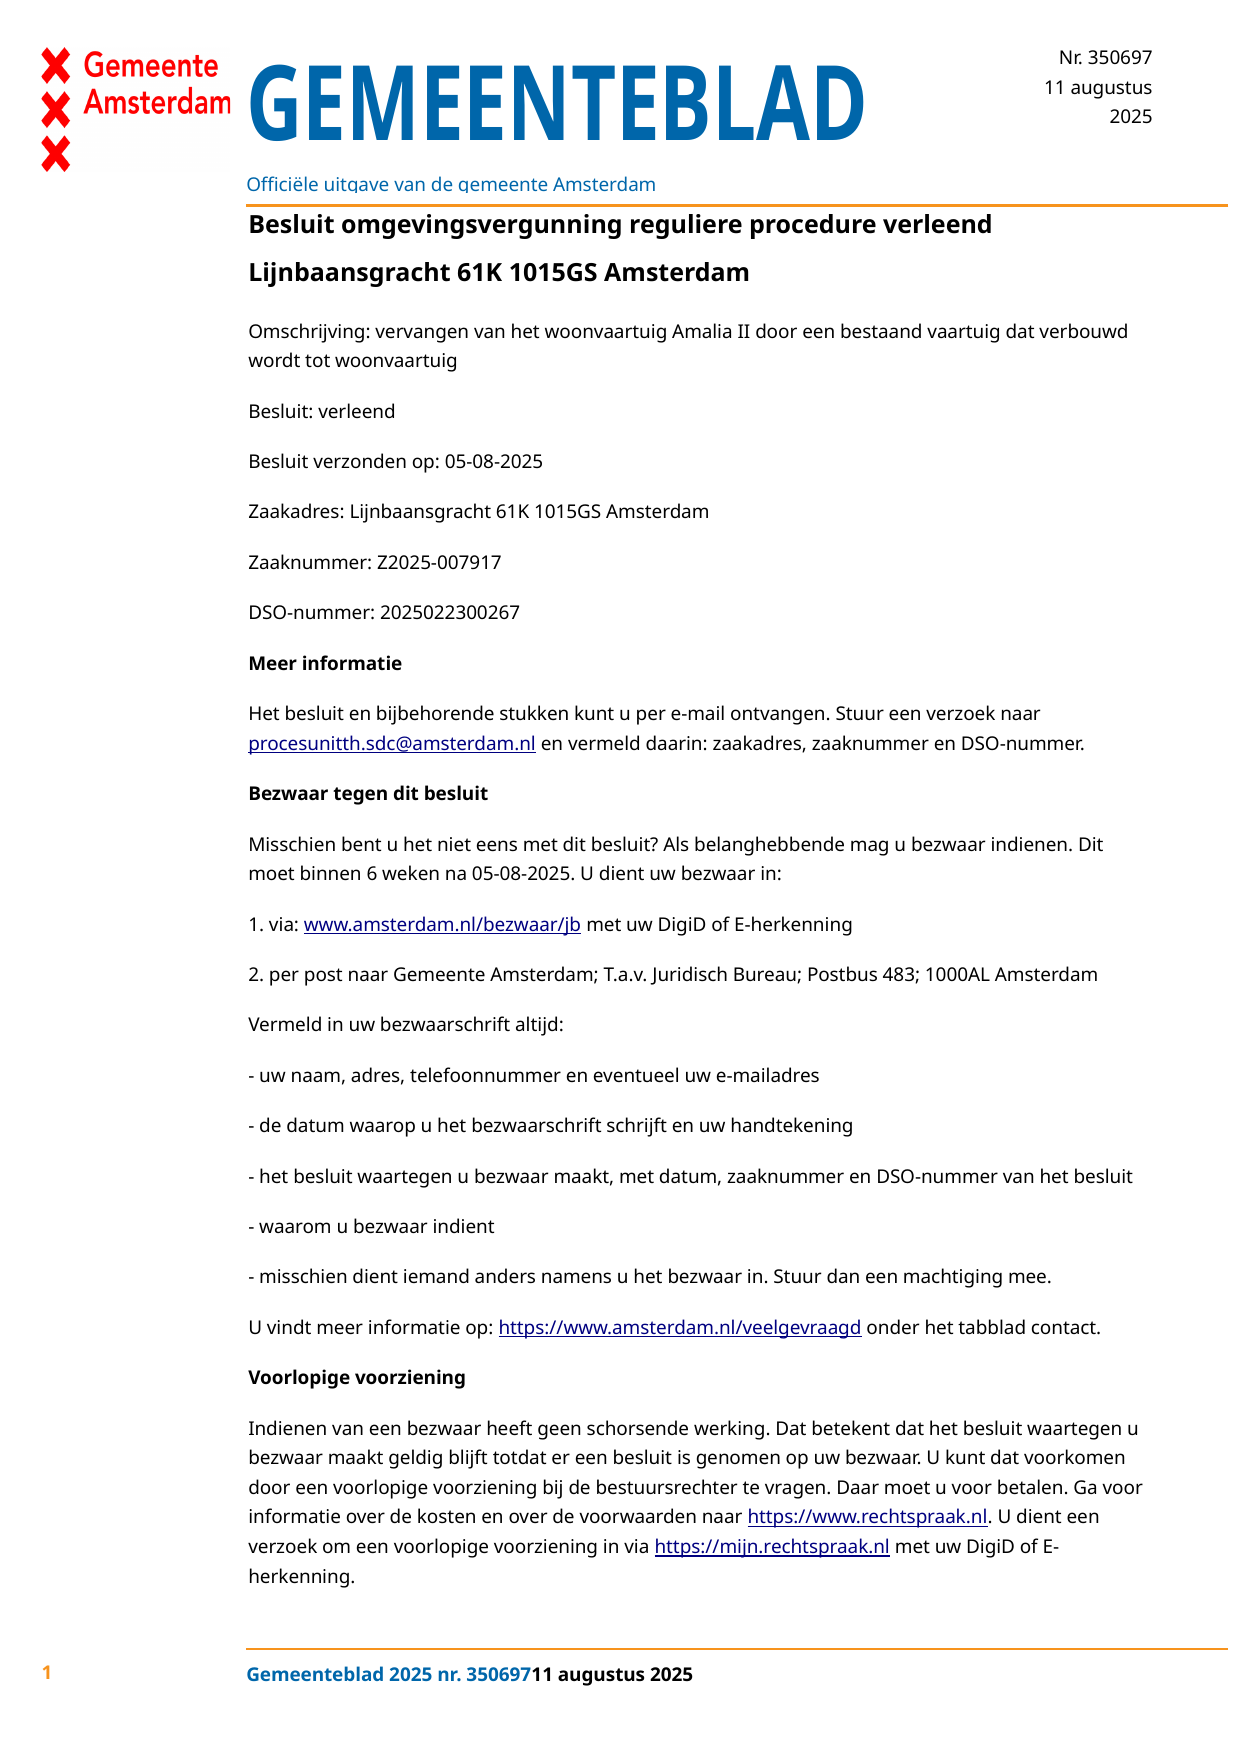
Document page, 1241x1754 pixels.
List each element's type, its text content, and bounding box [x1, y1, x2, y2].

text Zaakadres: Lijnbaansgracht 61K 1015GS Amsterdam [248, 499, 1152, 524]
text Omschrijving: vervangen van het woonvaartuig Amalia II door een bestaand vaartuig dat verbouwd wordt tot woonvaartuig [248, 318, 1152, 373]
text Meer informatie [248, 650, 1152, 676]
text U vindt meer informatie op: https://www.amsterdam.nl/veelgevraagd onder het tabblad contact. [248, 1314, 1152, 1340]
text Zaaknummer: Z2025-007917 [248, 549, 1152, 575]
text 1. via: www.amsterdam.nl/bezwaar/jb met uw DigiD of E-herkenning [248, 911, 1152, 937]
text 2. per post naar Gemeente Amsterdam; T.a.v. Juridisch Bureau; Postbus 483; 1000AL Amsterdam [248, 961, 1152, 987]
text Misschien bent u het niet eens met dit besluit? Als belanghebbende mag u bezwaar indienen. Dit moet binnen 6 weken na 05-08-2025. U dient uw bezwaar in: [248, 831, 1152, 886]
text - uw naam, adres, telefoonnummer en eventueel uw e-mailadres [248, 1062, 1152, 1088]
text - de datum waarop u het bezwaarschrift schrijft en uw handtekening [248, 1112, 1152, 1138]
text Indienen van een bezwaar heeft geen schorsende werking. Dat betekent dat het besluit waartegen u bezwaar maakt geldig blijft totdat er een besluit is genomen op uw bezwaar. U kunt dat voorkomen door een voorlopige voorziening bij de bestuursrechter te vragen. Daar moet u voor betalen. Ga voor informatie over de kosten en over de voorwaarden naar https://www.rechtspraak.nl. U dient een verzoek om een voorlopige voorziening in via https://mijn.rechtspraak.nl met uw DigiD of E-herkenning. [248, 1415, 1152, 1589]
text Het besluit en bijbehorende stukken kunt u per e-mail ontvangen. Stuur een verzoek naar procesunitth.sdc@amsterdam.nl en vermeld daarin: zaakadres, zaaknummer en DSO-nummer. [248, 700, 1152, 756]
text Bezwaar tegen dit besluit [248, 780, 1152, 806]
text Besluit verzonden op: 05-08-2025 [248, 448, 1152, 474]
text Besluit: verleend [248, 398, 1152, 424]
text - misschien dient iemand anders namens u het bezwaar in. Stuur dan een machtiging mee. [248, 1264, 1152, 1289]
text - het besluit waartegen u bezwaar maakt, met datum, zaaknummer en DSO-nummer van het besluit [248, 1163, 1152, 1189]
text - waarom u bezwaar indient [248, 1213, 1152, 1239]
picture [41, 47, 231, 172]
text DSO-nummer: 2025022300267 [248, 599, 1152, 625]
text Voorlopige voorziening [248, 1364, 1152, 1390]
text Vermeld in uw bezwaarschrift altijd: [248, 1012, 1152, 1037]
text Besluit omgevingsvergunning reguliere procedure verleend Lijnbaansgracht 61K 1015GS Amsterdam [248, 207, 1152, 288]
